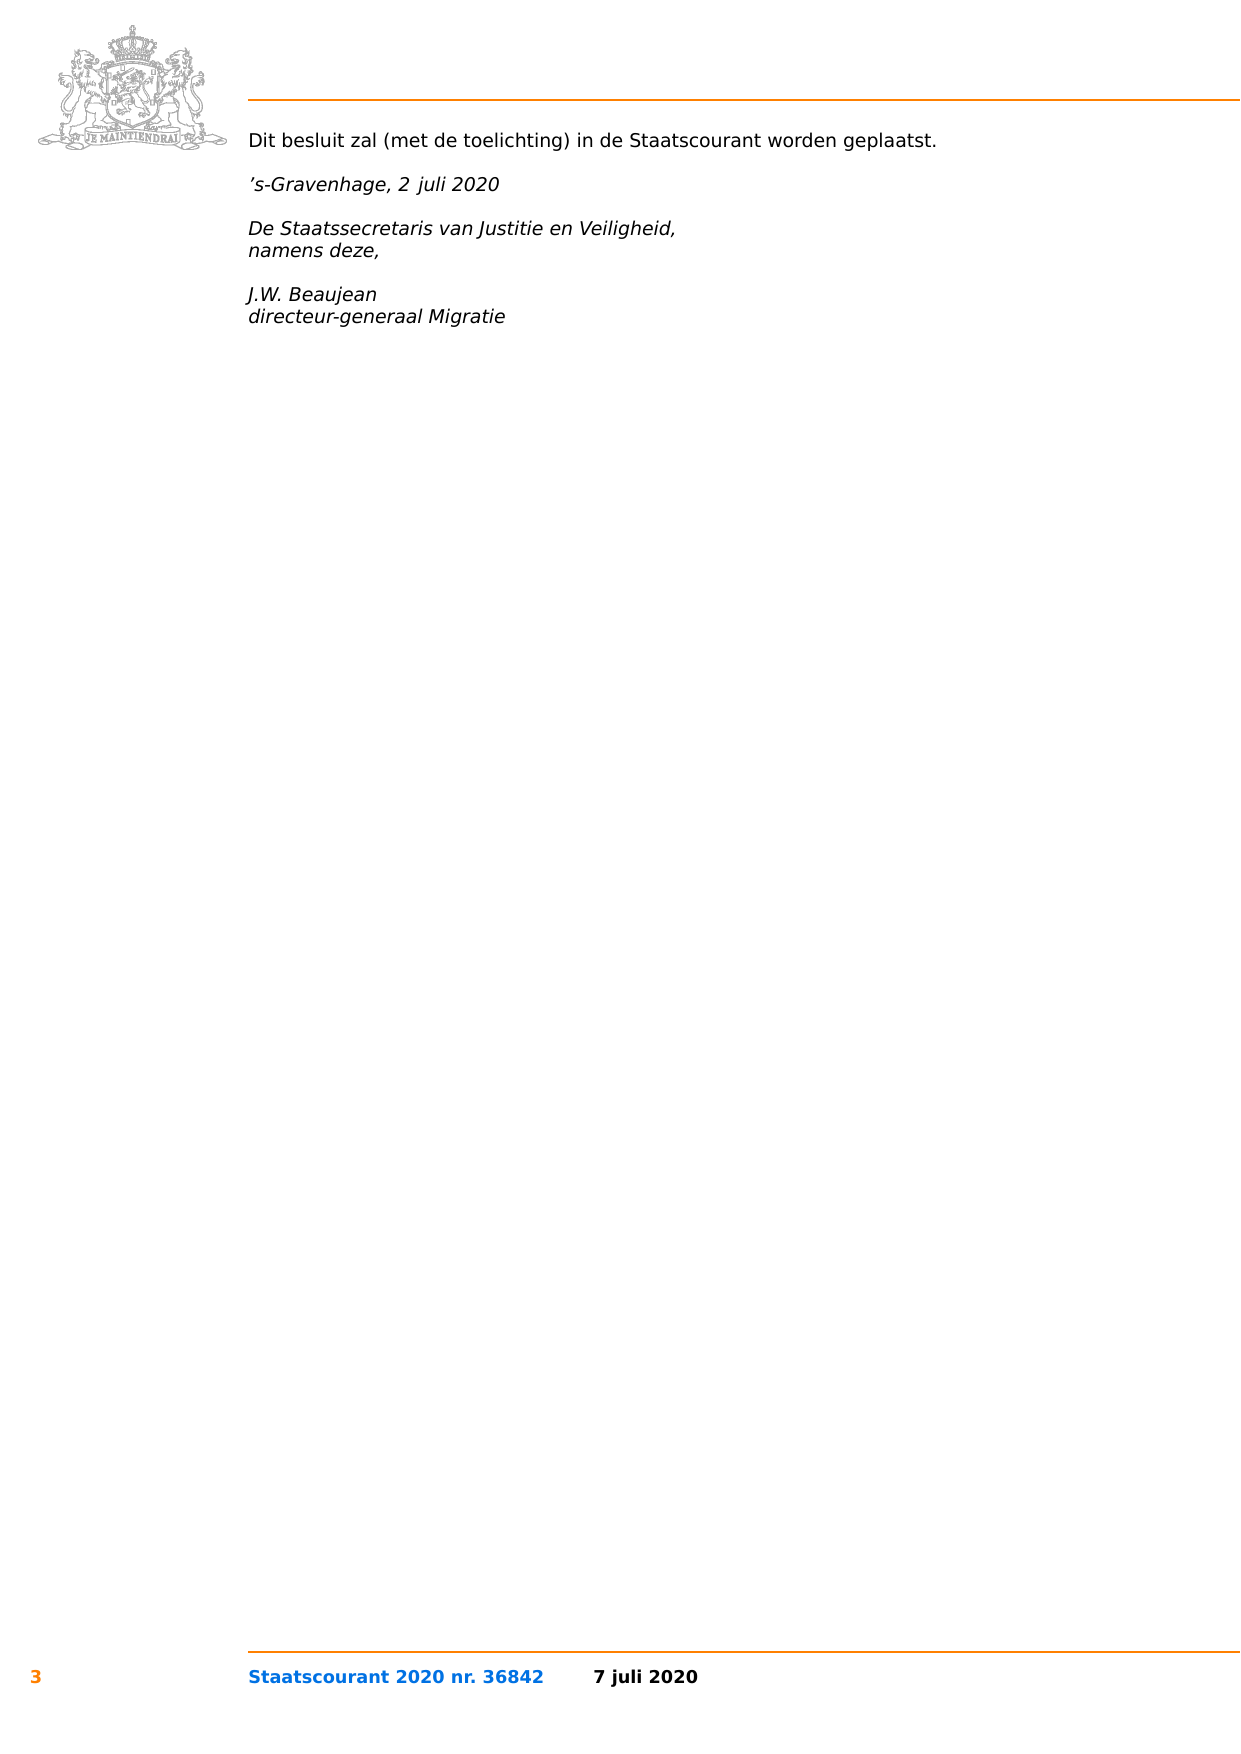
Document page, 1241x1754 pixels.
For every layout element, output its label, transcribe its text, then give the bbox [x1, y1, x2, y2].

text Dit besluit zal (met de toelichting) in de Staatscourant worden geplaatst. [248, 130, 1163, 152]
picture [38, 25, 227, 150]
text ’s-Gravenhage, 2 juli 2020 [248, 174, 1163, 196]
text De Staatssecretaris van Justitie en Veiligheid, namens deze, J.W. Beaujean directeur-generaal Migratie [248, 218, 1163, 327]
